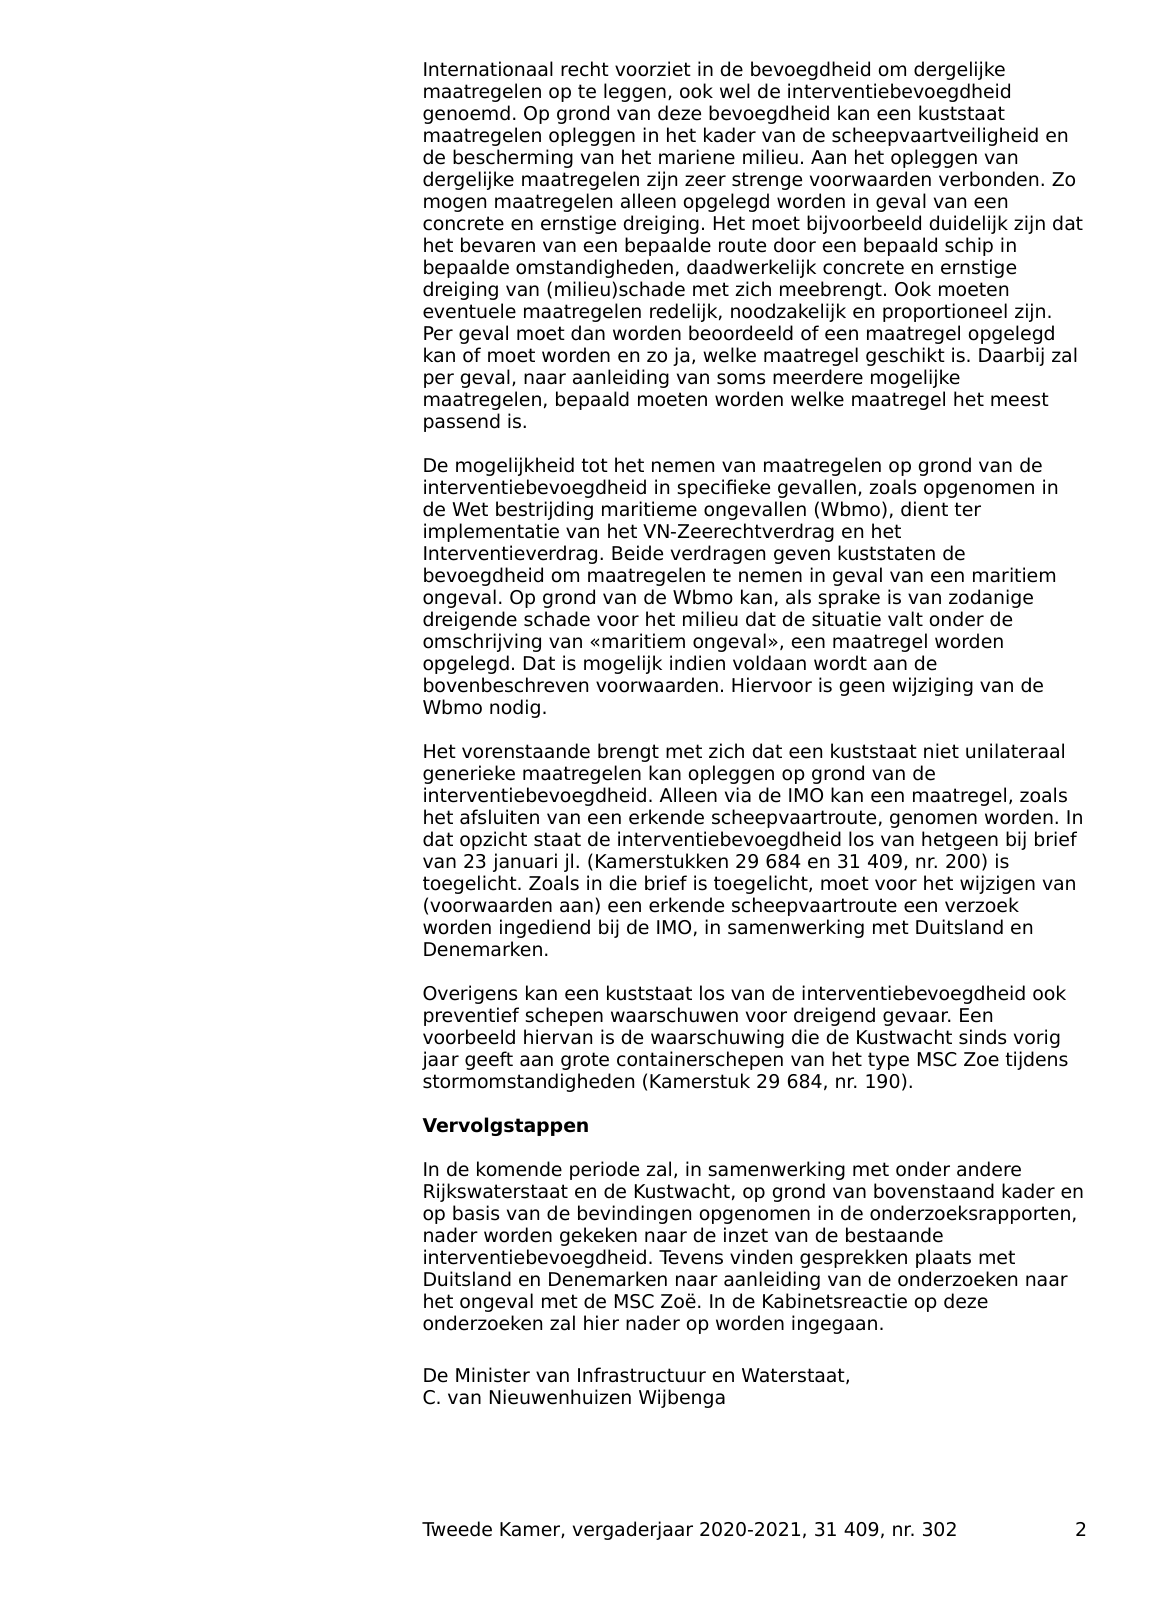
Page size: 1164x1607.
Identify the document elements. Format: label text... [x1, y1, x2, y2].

subtitle Vervolgstappen [422, 1115, 1087, 1137]
text Internationaal recht voorziet in de bevoegdheid om dergelijke maatregelen op te leggen, ook wel de interventiebevoegdheid genoemd. Op grond van deze bevoegdheid kan een kuststaat maatregelen opleggen in het kader van de scheepvaartveiligheid en de bescherming van het mariene milieu. Aan het opleggen van dergelijke maatregelen zijn zeer strenge voorwaarden verbonden. Zo mogen maatregelen alleen opgelegd worden in geval van een concrete en ernstige dreiging. Het moet bijvoorbeeld duidelijk zijn dat het bevaren van een bepaalde route door een bepaald schip in bepaalde omstandigheden, daadwerkelijk concrete en ernstige dreiging van (milieu)schade met zich meebrengt. Ook moeten eventuele maatregelen redelijk, noodzakelijk en proportioneel zijn. Per geval moet dan worden beoordeeld of een maatregel opgelegd kan of moet worden en zo ja, welke maatregel geschikt is. Daarbij zal per geval, naar aanleiding van soms meerdere mogelijke maatregelen, bepaald moeten worden welke maatregel het meest passend is. [422, 59, 1087, 433]
text De mogelijkheid tot het nemen van maatregelen op grond van de interventiebevoegdheid in specifieke gevallen, zoals opgenomen in de Wet bestrijding maritieme ongevallen (Wbmo), dient ter implementatie van het VN-Zeerechtverdrag en het Interventieverdrag. Beide verdragen geven kuststaten de bevoegdheid om maatregelen te nemen in geval van een maritiem ongeval. Op grond van de Wbmo kan, als sprake is van zodanige dreigende schade voor het milieu dat de situatie valt onder de omschrijving van «maritiem ongeval», een maatregel worden opgelegd. Dat is mogelijk indien voldaan wordt aan de bovenbeschreven voorwaarden. Hiervoor is geen wijziging van de Wbmo nodig. [422, 455, 1087, 719]
text De Minister van Infrastructuur en Waterstaat, C. van Nieuwenhuizen Wijbenga [422, 1365, 1087, 1409]
text Het vorenstaande brengt met zich dat een kuststaat niet unilateraal generieke maatregelen kan opleggen op grond van de interventiebevoegdheid. Alleen via de IMO kan een maatregel, zoals het afsluiten van een erkende scheepvaartroute, genomen worden. In dat opzicht staat de interventiebevoegdheid los van hetgeen bij brief van 23 januari jl. (Kamerstukken 29 684 en 31 409, nr. 200) is toegelicht. Zoals in die brief is toegelicht, moet voor het wijzigen van (voorwaarden aan) een erkende scheepvaartroute een verzoek worden ingediend bij de IMO, in samenwerking met Duitsland en Denemarken. [422, 741, 1087, 961]
text In de komende periode zal, in samenwerking met onder andere Rijkswaterstaat en de Kustwacht, op grond van bovenstaand kader en op basis van de bevindingen opgenomen in de onderzoeksrapporten, nader worden gekeken naar de inzet van de bestaande interventiebevoegdheid. Tevens vinden gesprekken plaats met Duitsland en Denemarken naar aanleiding van de onderzoeken naar het ongeval met de MSC Zoë. In de Kabinetsreactie op deze onderzoeken zal hier nader op worden ingegaan. [422, 1159, 1087, 1335]
text Overigens kan een kuststaat los van de interventiebevoegdheid ook preventief schepen waarschuwen voor dreigend gevaar. Een voorbeeld hiervan is de waarschuwing die de Kustwacht sinds vorig jaar geeft aan grote containerschepen van het type MSC Zoe tijdens stormomstandigheden (Kamerstuk 29 684, nr. 190). [422, 983, 1087, 1093]
